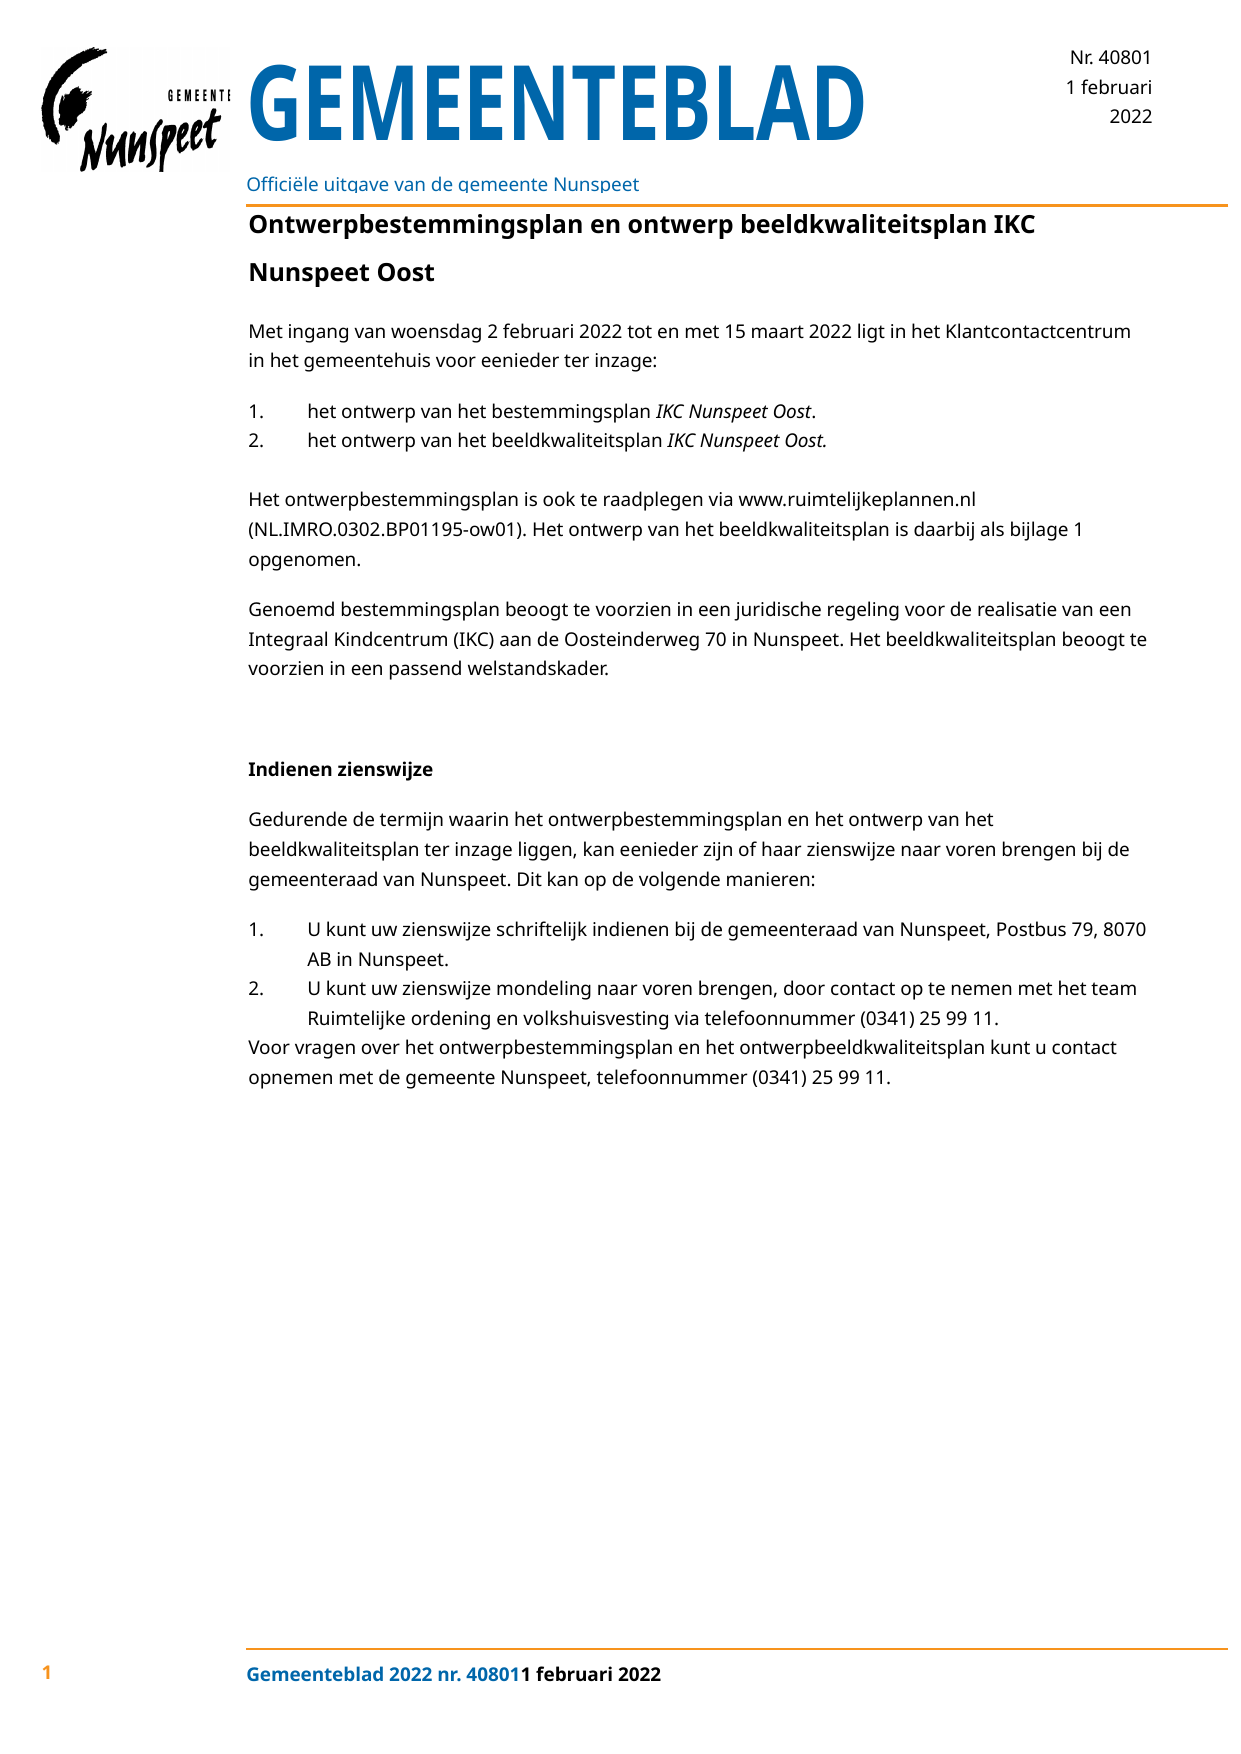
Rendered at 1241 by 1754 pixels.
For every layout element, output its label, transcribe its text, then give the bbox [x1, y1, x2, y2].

text Ontwerpbestemmingsplan en ontwerp beeldkwaliteitsplan IKC Nunspeet Oost [248, 207, 1152, 288]
text Voor vragen over het ontwerpbestemmingsplan en het ontwerpbeeldkwaliteitsplan kunt u contact opnemen met de gemeente Nunspeet, telefoonnummer (0341) 25 99 11. [248, 1034, 1152, 1090]
list het ontwerp van het beeldkwaliteitsplan IKC Nunspeet Oost. [248, 427, 1152, 453]
text Het ontwerpbestemmingsplan is ook te raadplegen via www.ruimtelijkeplannen.nl (NL.IMRO.0302.BP01195-ow01). Het ontwerp van het beeldkwaliteitsplan is daarbij als bijlage 1 opgenomen. [248, 487, 1152, 572]
text Genoemd bestemmingsplan beoogt te voorzien in een juridische regeling voor de realisatie van een Integraal Kindcentrum (IKC) aan de Oosteinderweg 70 in Nunspeet. Het beeldkwaliteitsplan beoogt te voorzien in een passend welstandskader. [248, 596, 1152, 681]
list U kunt uw zienswijze mondeling naar voren brengen, door contact op te nemen met het team Ruimtelijke ordening en volkshuisvesting via telefoonnummer (0341) 25 99 11. [248, 975, 1152, 1031]
list U kunt uw zienswijze schriftelijk indienen bij de gemeenteraad van Nunspeet, Postbus 79, 8070 AB in Nunspeet. [248, 916, 1152, 972]
text Met ingang van woensdag 2 februari 2022 tot en met 15 maart 2022 ligt in het Klantcontactcentrum in het gemeentehuis voor eenieder ter inzage: [248, 318, 1152, 373]
text Indienen zienswijze [248, 756, 1152, 782]
text Gedurende de termijn waarin het ontwerpbestemmingsplan en het ontwerp van het beeldkwaliteitsplan ter inzage liggen, kan eenieder zijn of haar zienswijze naar voren brengen bij de gemeenteraad van Nunspeet. Dit kan op de volgende manieren: [248, 807, 1152, 892]
list het ontwerp van het bestemmingsplan IKC Nunspeet Oost. [248, 398, 1152, 424]
picture [41, 47, 231, 172]
